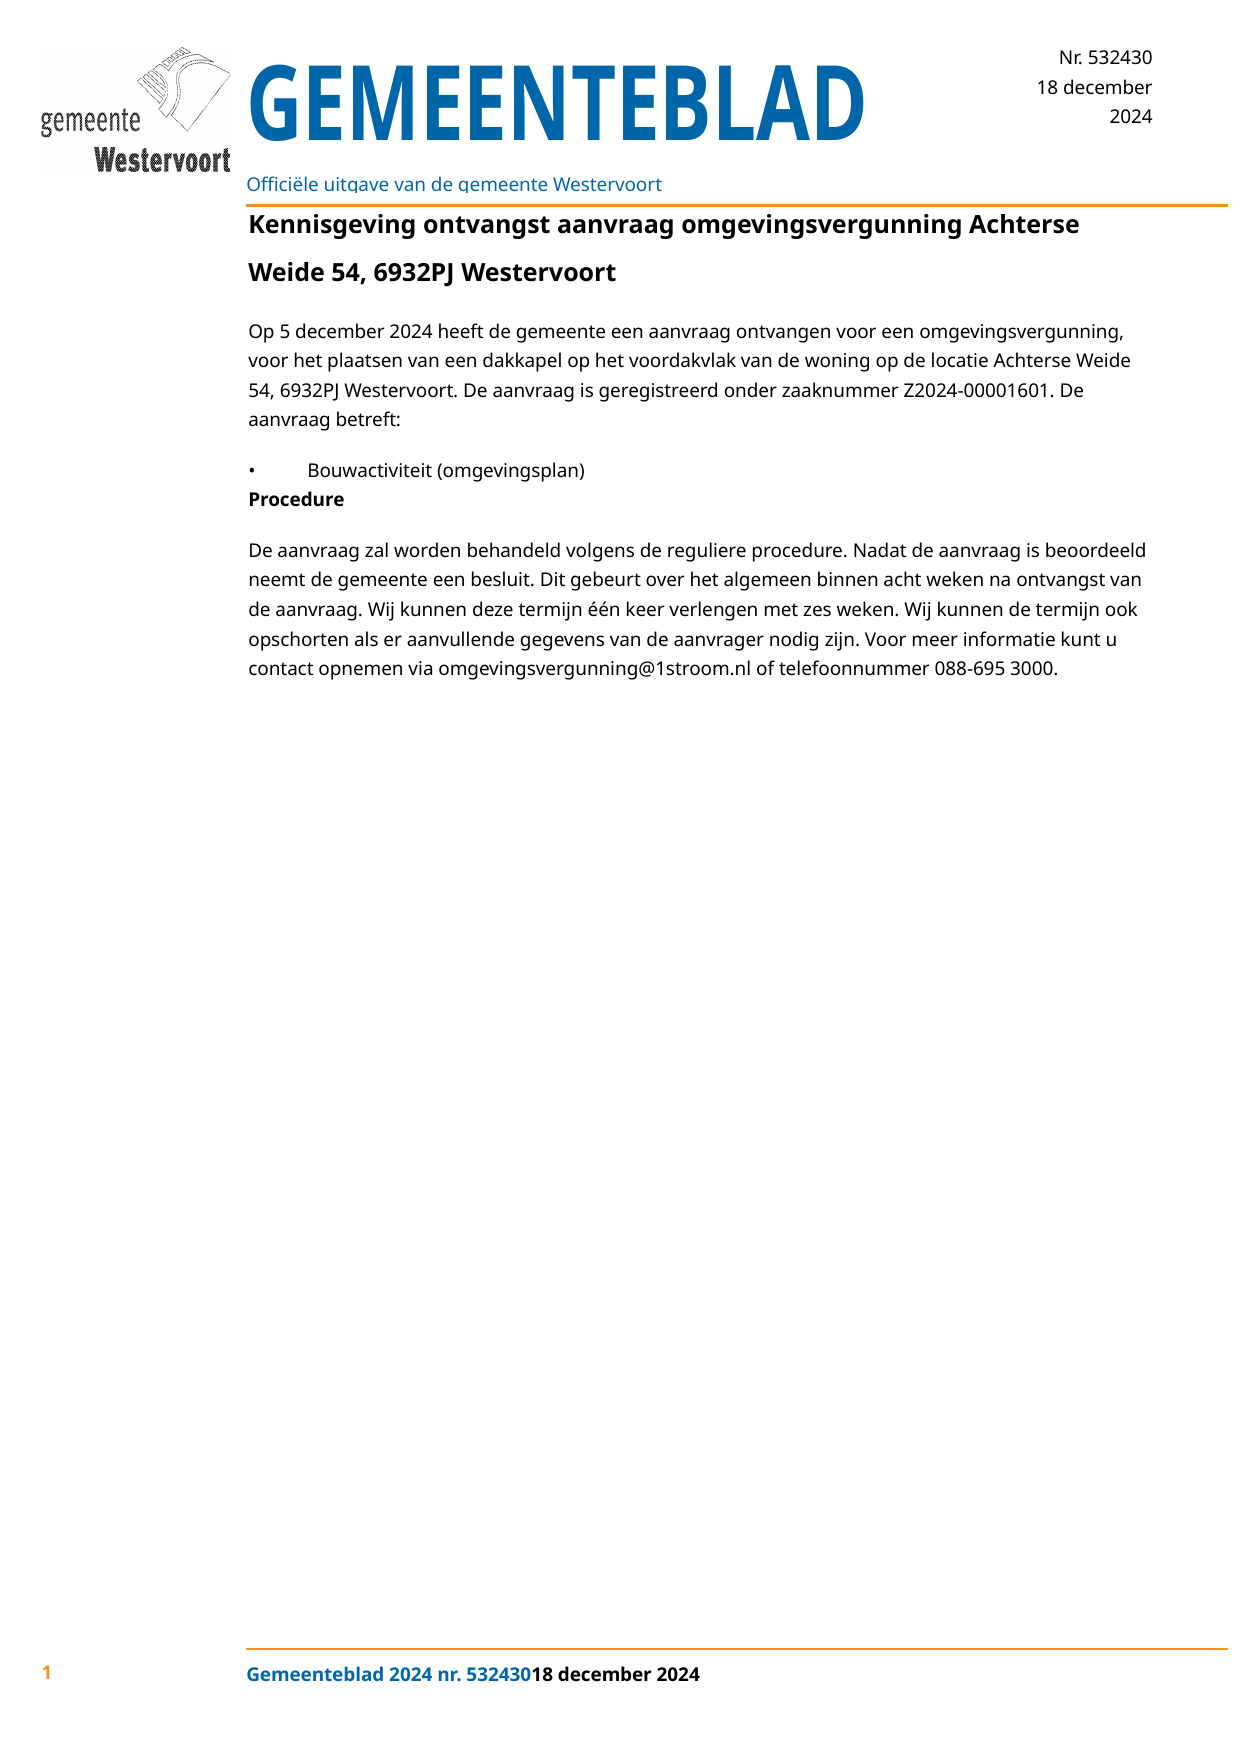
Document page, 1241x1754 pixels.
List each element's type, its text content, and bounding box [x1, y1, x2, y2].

text Op 5 december 2024 heeft de gemeente een aanvraag ontvangen voor een omgevingsvergunning, voor het plaatsen van een dakkapel op het voordakvlak van de woning op de locatie Achterse Weide 54, 6932PJ Westervoort. De aanvraag is geregistreerd onder zaaknummer Z2024-00001601. De aanvraag betreft: [248, 318, 1152, 432]
text Kennisgeving ontvangst aanvraag omgevingsvergunning Achterse Weide 54, 6932PJ Westervoort [248, 207, 1152, 288]
text Procedure [248, 487, 1152, 512]
picture [41, 47, 231, 172]
text De aanvraag zal worden behandeld volgens de reguliere procedure. Nadat de aanvraag is beoordeeld neemt de gemeente een besluit. Dit gebeurt over het algemeen binnen acht weken na ontvangst van de aanvraag. Wij kunnen deze termijn één keer verlengen met zes weken. Wij kunnen de termijn ook opschorten als er aanvullende gegevens van de aanvrager nodig zijn. Voor meer informatie kunt u contact opnemen via omgevingsvergunning@1stroom.nl of telefoonnummer 088-695 3000. [248, 537, 1152, 681]
list Bouwactiviteit (omgevingsplan) [248, 457, 1152, 483]
